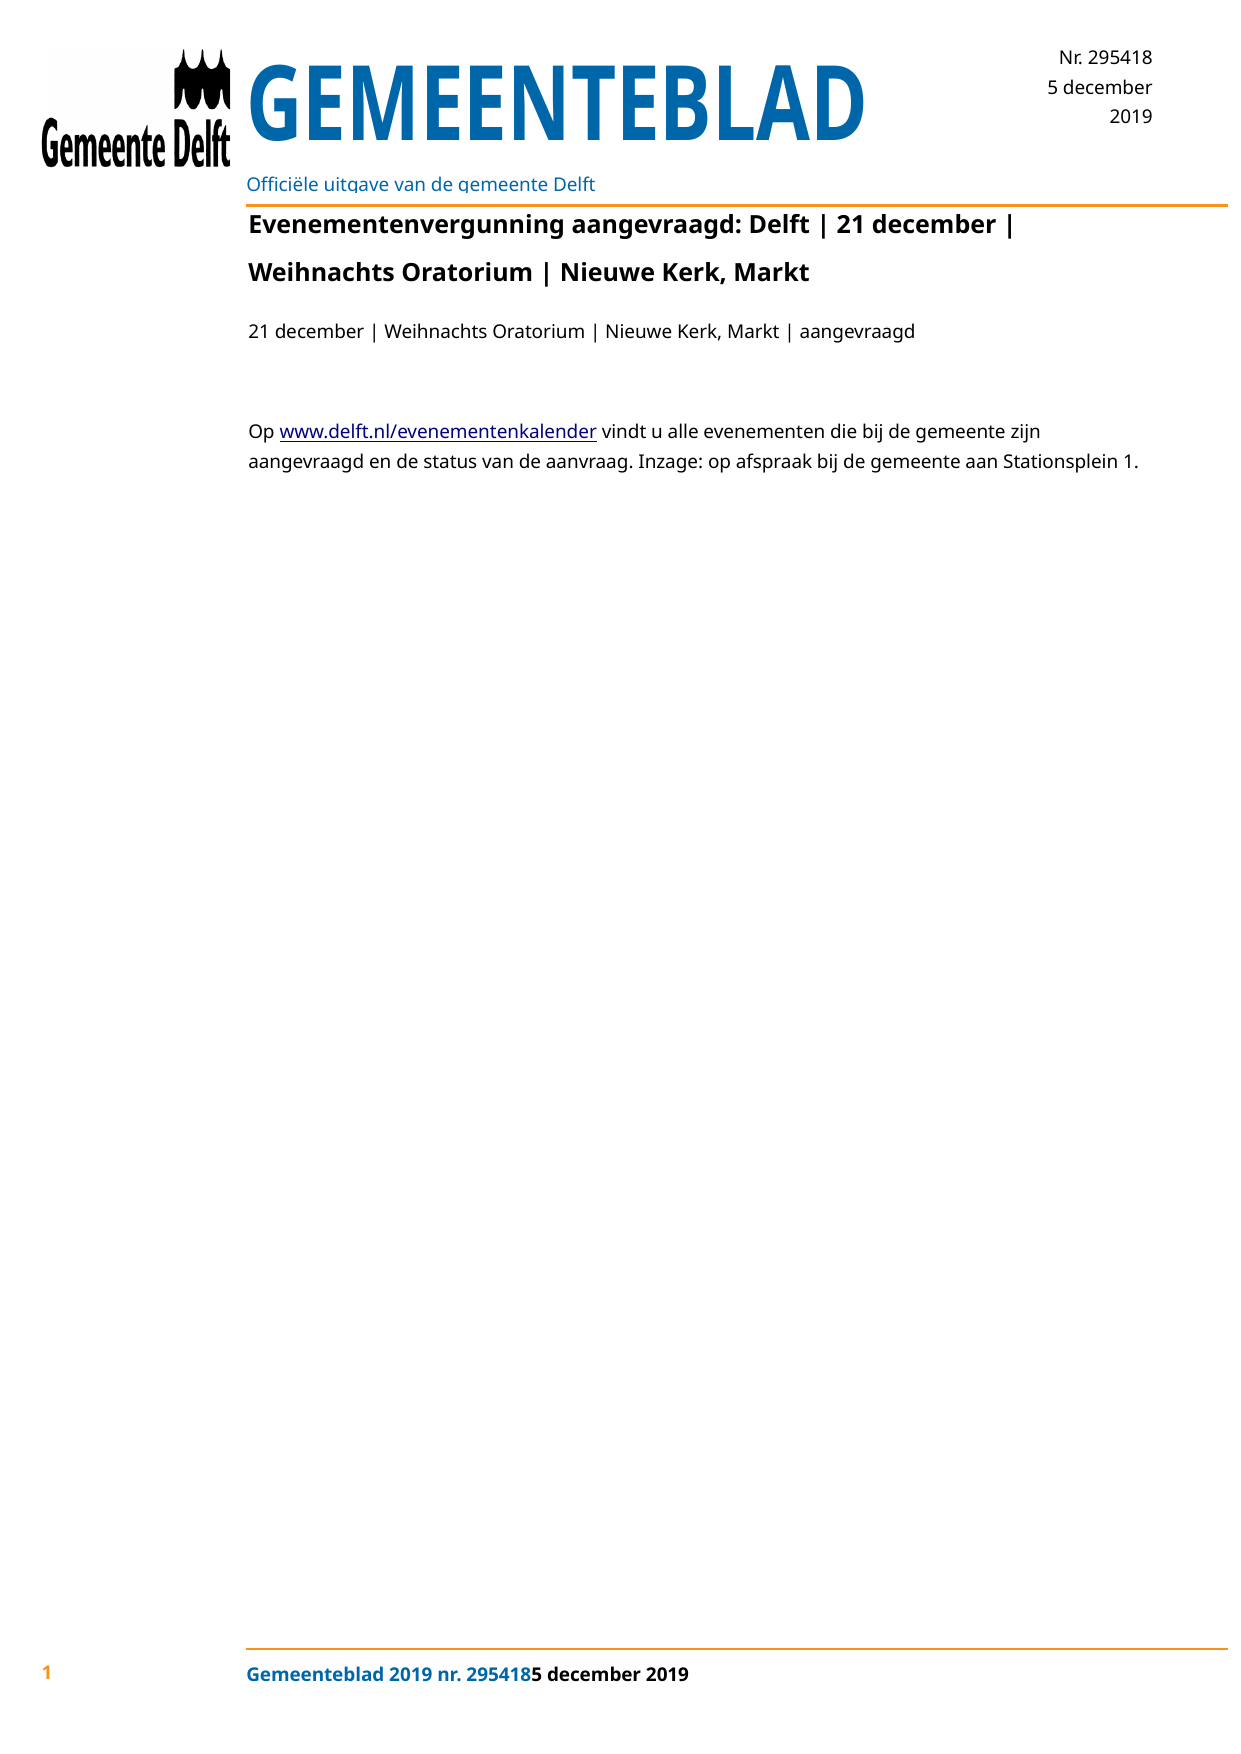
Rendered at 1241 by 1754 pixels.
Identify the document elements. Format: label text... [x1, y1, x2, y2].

text 21 december | Weihnachts Oratorium | Nieuwe Kerk, Markt | aangevraagd [248, 318, 1152, 344]
text Evenementenvergunning aangevraagd: Delft | 21 december | Weihnachts Oratorium | Nieuwe Kerk, Markt [248, 207, 1152, 288]
picture [41, 47, 231, 172]
text Op www.delft.nl/evenementenkalender vindt u alle evenementen die bij de gemeente zijn aangevraagd en de status van de aanvraag. Inzage: op afspraak bij de gemeente aan Stationsplein 1. [248, 419, 1152, 474]
